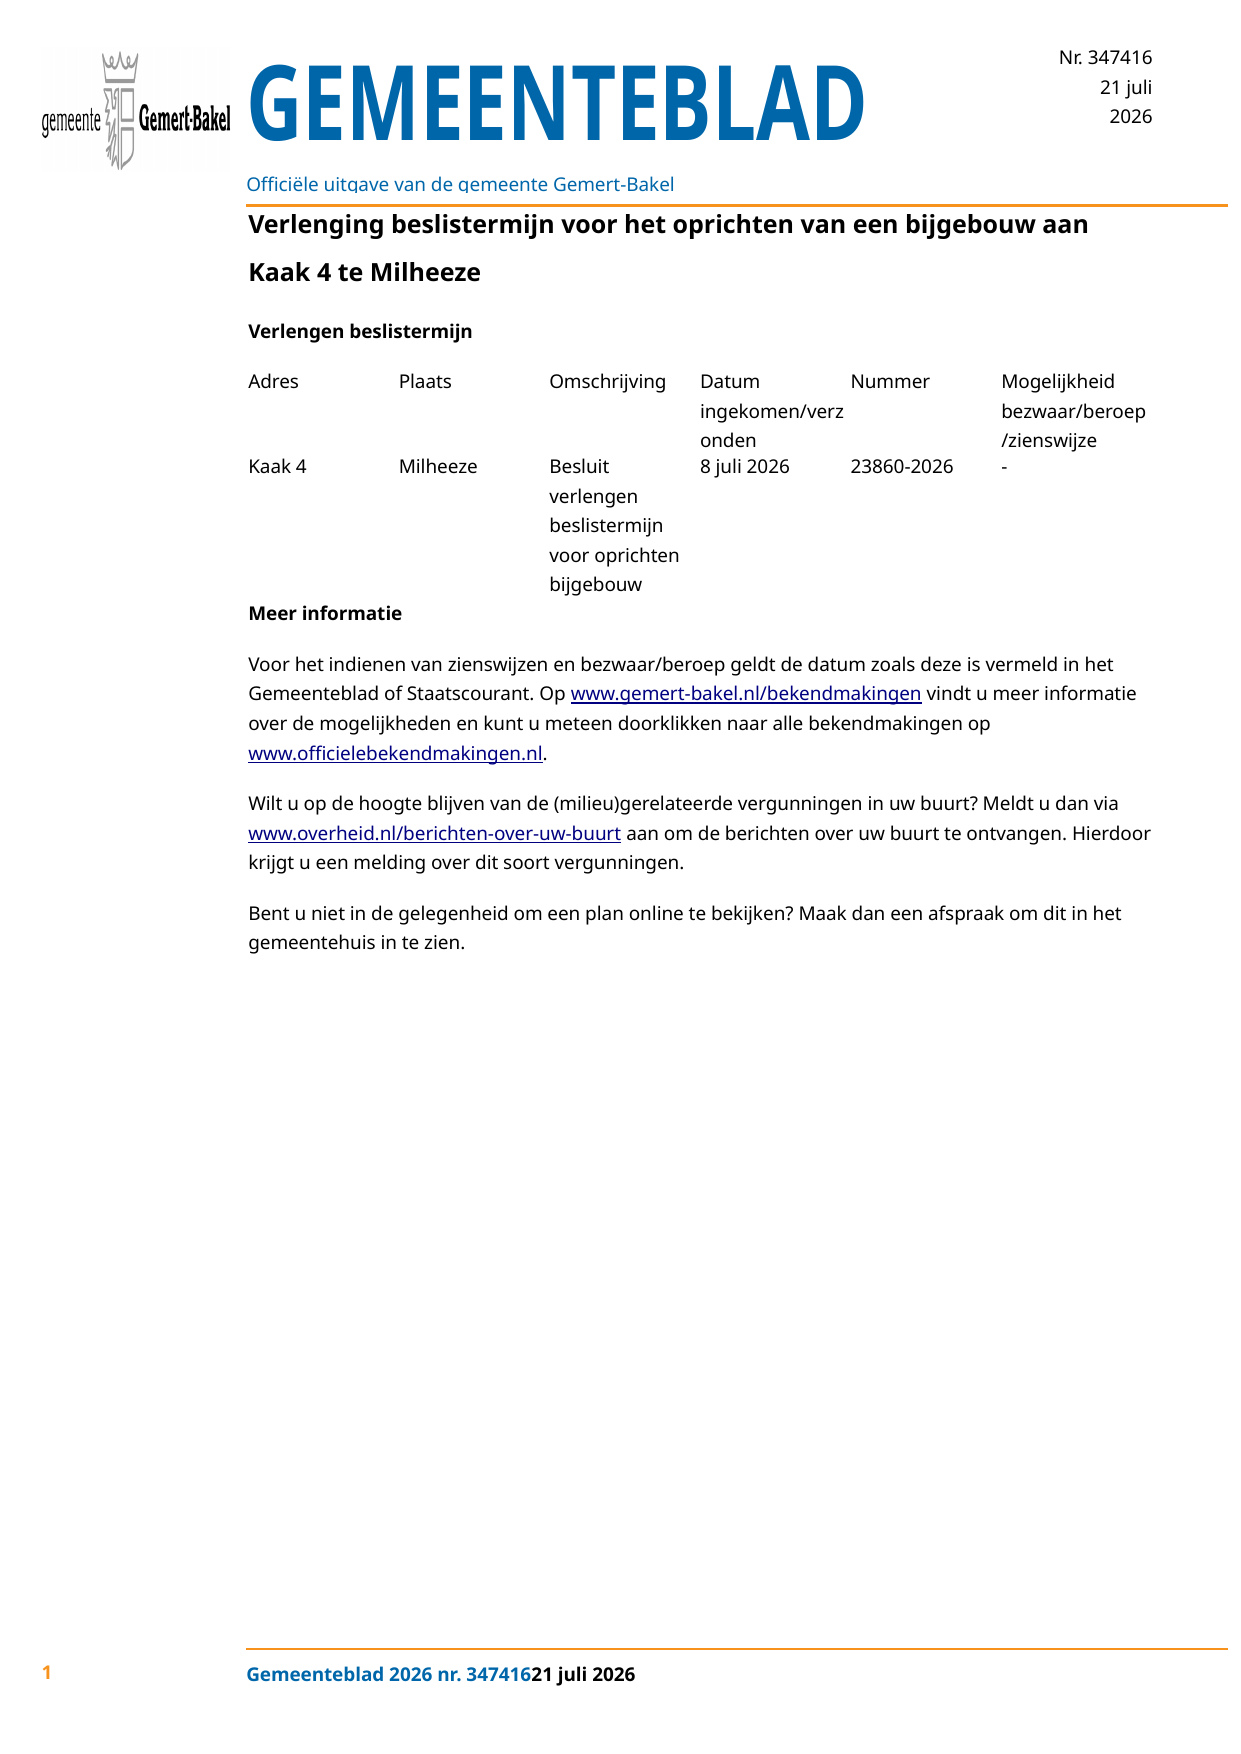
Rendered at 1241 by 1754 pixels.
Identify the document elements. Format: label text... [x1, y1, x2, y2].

table_cell Besluit verlengen beslistermijn voor oprichten bijgebouw [549, 453, 700, 597]
table_cell Milheeze [399, 453, 549, 597]
table_header Datum ingekomen/verzonden [700, 369, 850, 453]
text Voor het indienen van zienswijzen en bezwaar/beroep geldt de datum zoals deze is vermeld in het Gemeenteblad of Staatscourant. Op www.gemert-bakel.nl/bekendmakingen vindt u meer informatie over de mogelijkheden en kunt u meteen doorklikken naar alle bekendmakingen op www.officielebekendmakingen.nl. [248, 651, 1152, 766]
text Bent u niet in de gelegenheid om een plan online te bekijken? Maak dan een afspraak om dit in het gemeentehuis in te zien. [248, 900, 1152, 955]
text Wilt u op de hoogte blijven van de (milieu)gerelateerde vergunningen in uw buurt? Meldt u dan via www.overheid.nl/berichten-over-uw-buurt aan om de berichten over uw buurt te ontvangen. Hierdoor krijgt u een melding over dit soort vergunningen. [248, 790, 1152, 875]
table_cell Kaak 4 [248, 453, 398, 597]
table_cell 8 juli 2026 [700, 453, 850, 597]
text Meer informatie [248, 601, 1152, 626]
text Verlenging beslistermijn voor het oprichten van een bijgebouw aan Kaak 4 te Milheeze [248, 207, 1152, 288]
table_cell 23860-2026 [850, 453, 1001, 597]
picture [41, 47, 231, 172]
table_header Omschrijving [549, 369, 700, 453]
text Verlengen beslistermijn [248, 318, 1152, 344]
table_header Mogelijkheid bezwaar/beroep/zienswijze [1001, 369, 1152, 453]
table_header Nummer [850, 369, 1001, 453]
table_header Adres [248, 369, 398, 453]
table_cell - [1001, 453, 1152, 597]
table_header Plaats [399, 369, 549, 453]
